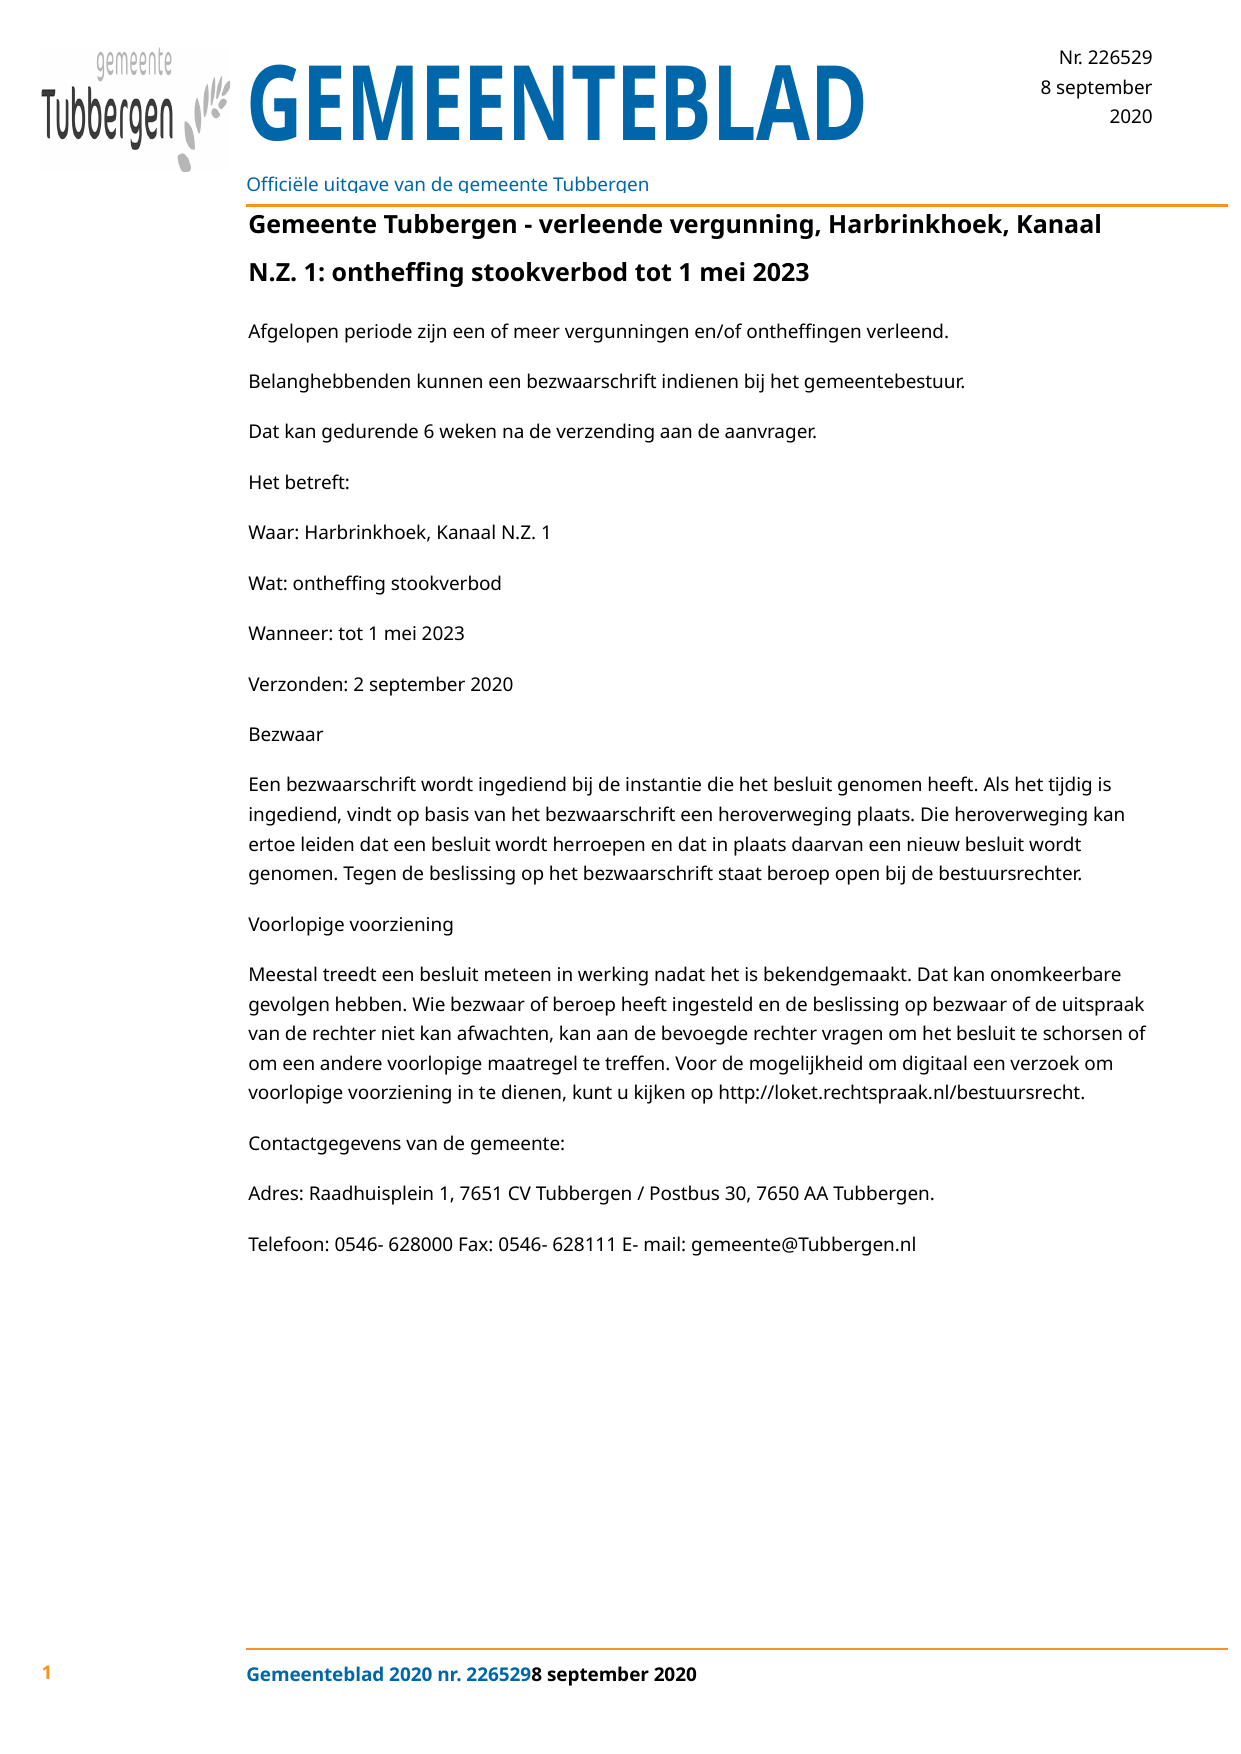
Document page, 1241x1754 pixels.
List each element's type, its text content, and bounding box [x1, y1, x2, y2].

text Waar: Harbrinkhoek, Kanaal N.Z. 1 [248, 519, 1152, 545]
text Verzonden: 2 september 2020 [248, 671, 1152, 697]
text Het betreft: [248, 469, 1152, 495]
text Bezwaar [248, 721, 1152, 747]
text Adres: Raadhuisplein 1, 7651 CV Tubbergen / Postbus 30, 7650 AA Tubbergen. [248, 1180, 1152, 1206]
text Voorlopige voorziening [248, 911, 1152, 937]
text Meestal treedt een besluit meteen in werking nadat het is bekendgemaakt. Dat kan onomkeerbare gevolgen hebben. Wie bezwaar of beroep heeft ingesteld en de beslissing op bezwaar of de uitspraak van de rechter niet kan afwachten, kan aan de bevoegde rechter vragen om het besluit te schorsen of om een andere voorlopige maatregel te treffen. Voor de mogelijkheid om digitaal een verzoek om voorlopige voorziening in te dienen, kunt u kijken op http://loket.rechtspraak.nl/bestuursrecht. [248, 961, 1152, 1105]
text Gemeente Tubbergen - verleende vergunning, Harbrinkhoek, Kanaal N.Z. 1: ontheffing stookverbod tot 1 mei 2023 [248, 207, 1152, 288]
text Wat: ontheffing stookverbod [248, 570, 1152, 596]
text Contactgegevens van de gemeente: [248, 1130, 1152, 1156]
text Dat kan gedurende 6 weken na de verzending aan de aanvrager. [248, 419, 1152, 444]
text Wanneer: tot 1 mei 2023 [248, 620, 1152, 646]
text Een bezwaarschrift wordt ingediend bij de instantie die het besluit genomen heeft. Als het tijdig is ingediend, vindt op basis van het bezwaarschrift een heroverweging plaats. Die heroverweging kan ertoe leiden dat een besluit wordt herroepen en dat in plaats daarvan een nieuw besluit wordt genomen. Tegen de beslissing op het bezwaarschrift staat beroep open bij de bestuursrechter. [248, 772, 1152, 886]
text Belanghebbenden kunnen een bezwaarschrift indienen bij het gemeentebestuur. [248, 368, 1152, 394]
text Telefoon: 0546- 628000 Fax: 0546- 628111 E- mail: gemeente@Tubbergen.nl [248, 1231, 1152, 1257]
text Afgelopen periode zijn een of meer vergunningen en/of ontheffingen verleend. [248, 318, 1152, 344]
picture [41, 47, 231, 172]
